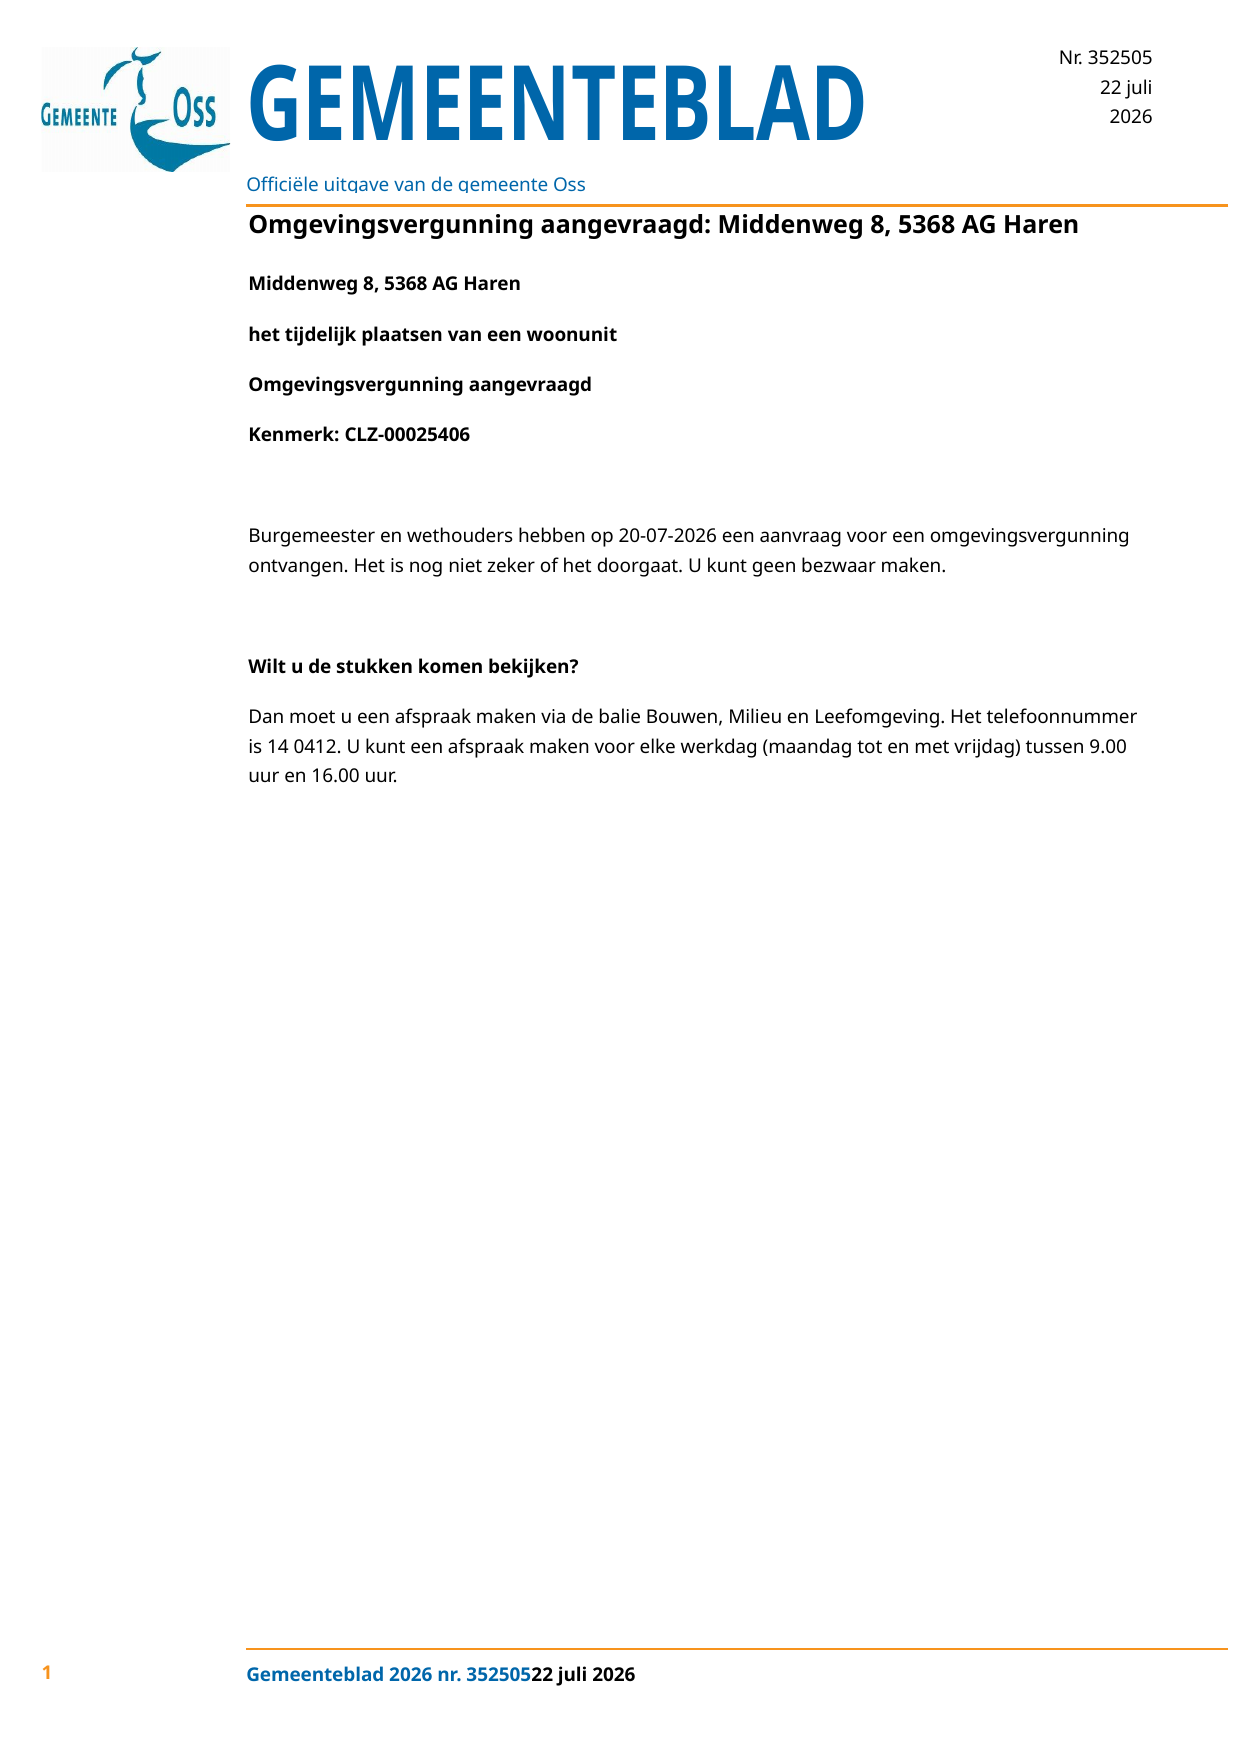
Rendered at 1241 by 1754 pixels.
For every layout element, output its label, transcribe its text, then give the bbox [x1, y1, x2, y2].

text Wilt u de stukken komen bekijken? [248, 653, 1152, 678]
text Omgevingsvergunning aangevraagd: Middenweg 8, 5368 AG Haren [248, 207, 1152, 241]
text Kenmerk: CLZ-00025406 [248, 422, 1152, 447]
text Middenweg 8, 5368 AG Haren [248, 270, 1152, 296]
text Burgemeester en wethouders hebben op 20-07-2026 een aanvraag voor een omgevingsvergunning ontvangen. Het is nog niet zeker of het doorgaat. U kunt geen bezwaar maken. [248, 522, 1152, 578]
text Omgevingsvergunning aangevraagd [248, 371, 1152, 397]
picture [41, 47, 231, 172]
text Dan moet u een afspraak maken via de balie Bouwen, Milieu en Leefomgeving. Het telefoonnummer is 14 0412. U kunt een afspraak maken voor elke werkdag (maandag tot en met vrijdag) tussen 9.00 uur en 16.00 uur. [248, 703, 1152, 788]
text het tijdelijk plaatsen van een woonunit [248, 321, 1152, 346]
